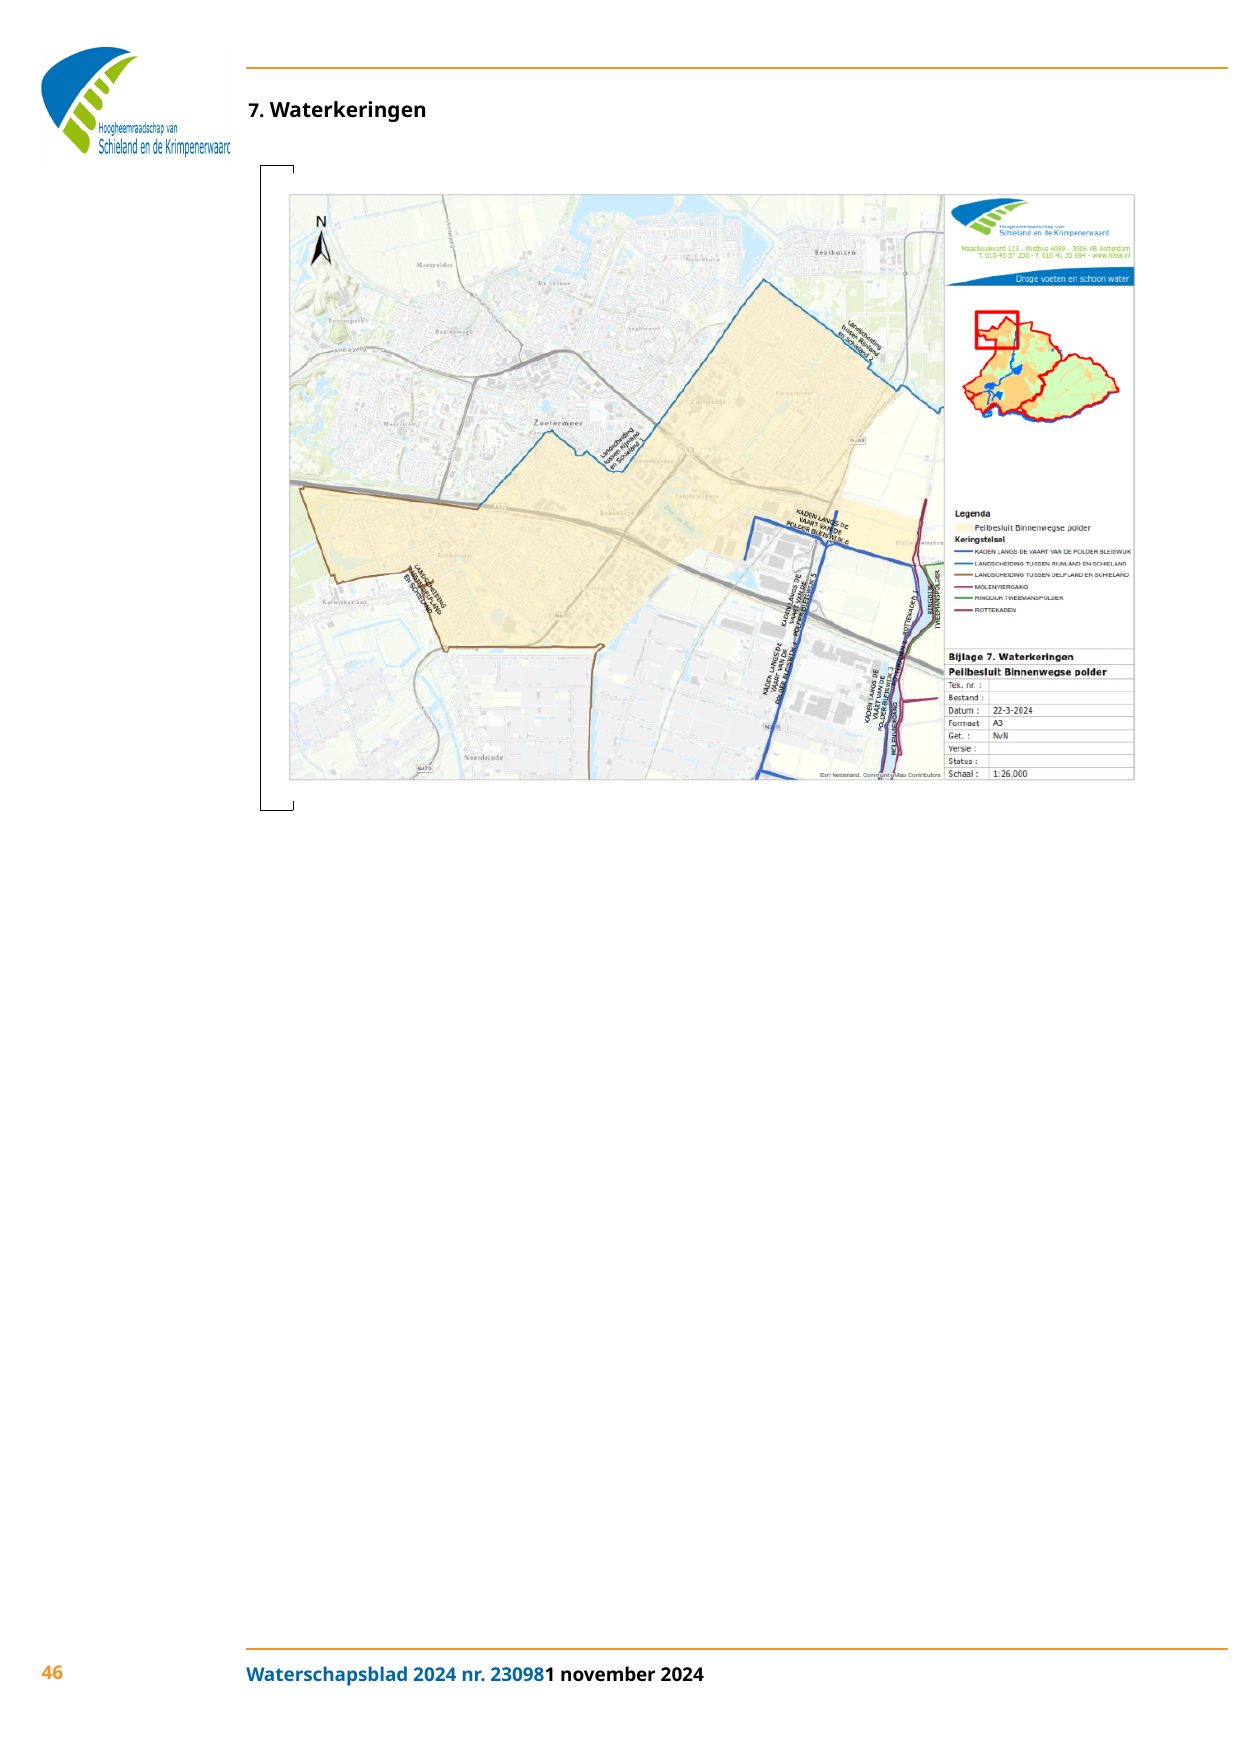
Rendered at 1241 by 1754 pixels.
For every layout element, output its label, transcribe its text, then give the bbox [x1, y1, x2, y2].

text 7. Waterkeringen [248, 95, 1152, 123]
picture [268, 173, 1155, 801]
picture [41, 47, 231, 172]
